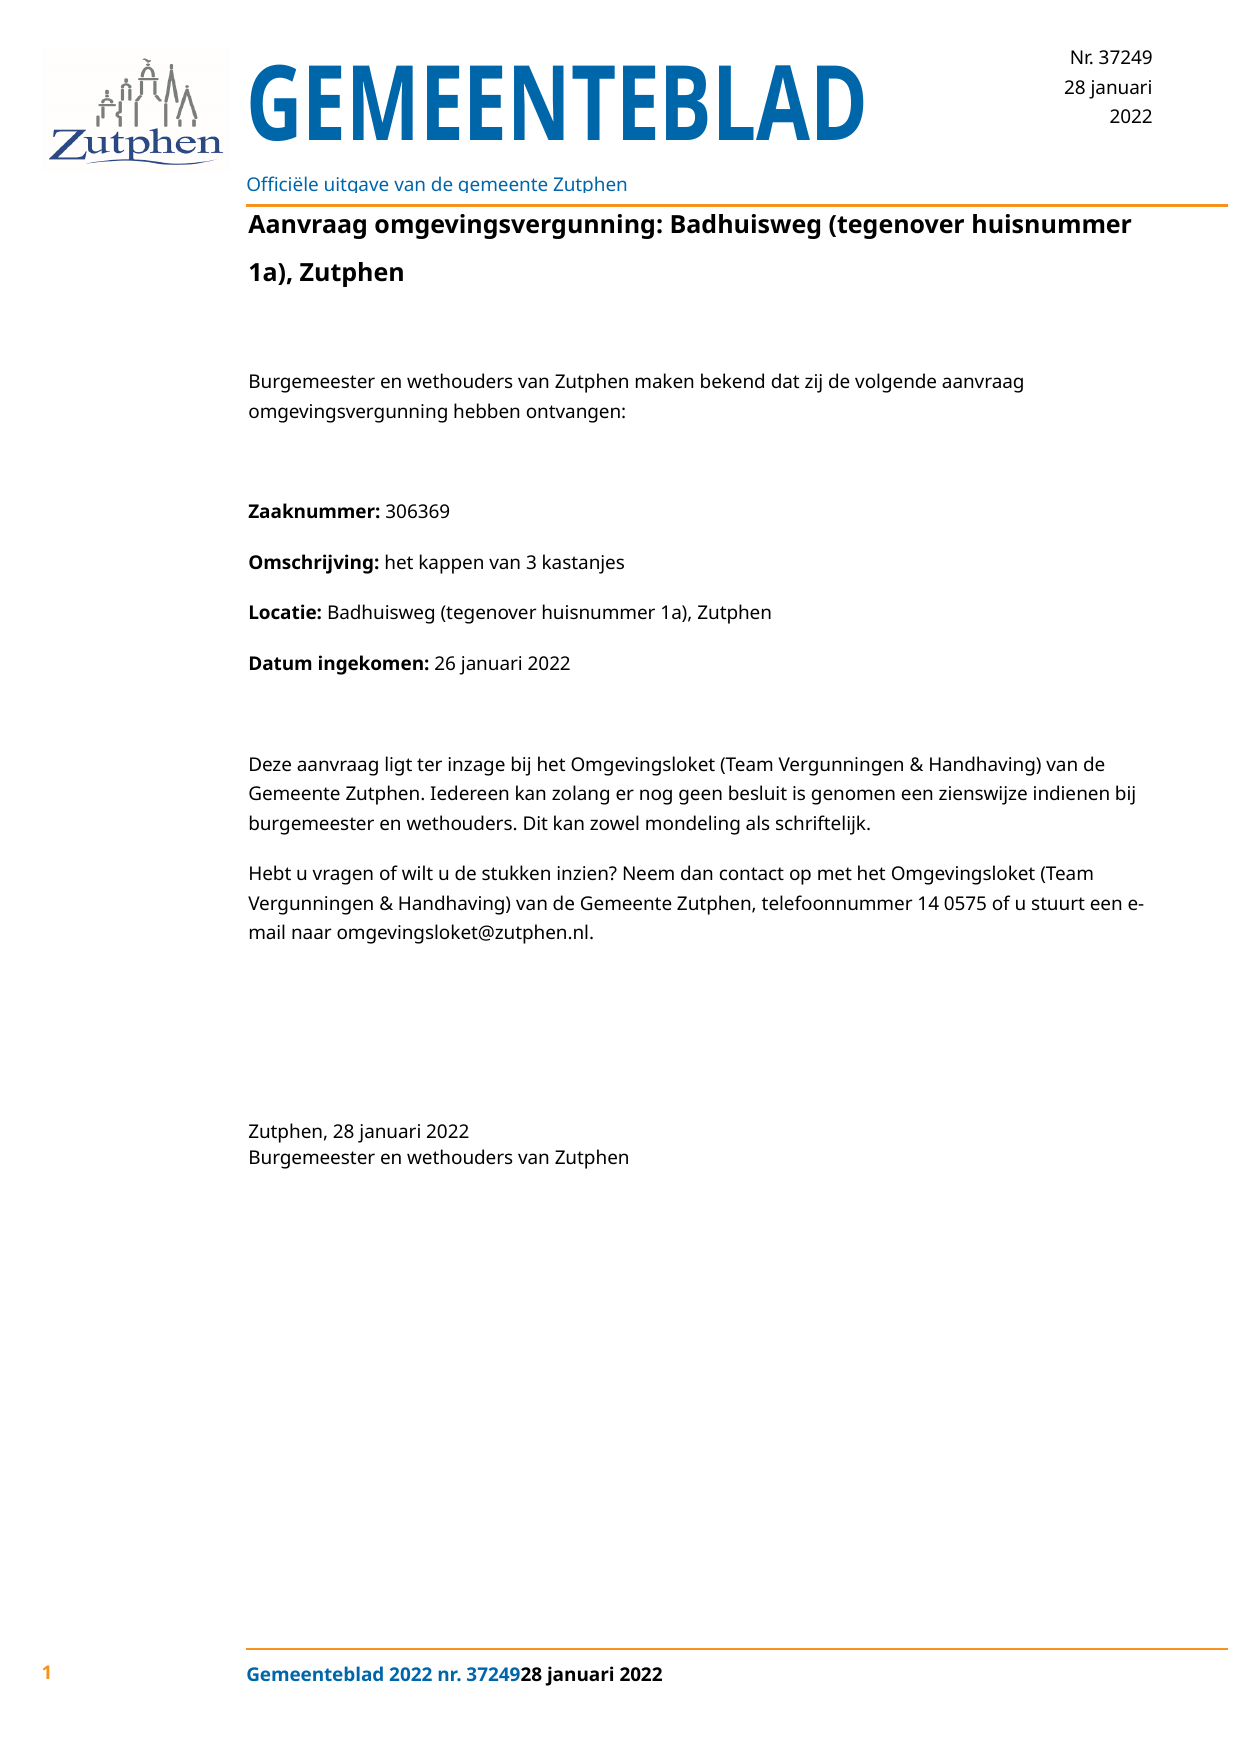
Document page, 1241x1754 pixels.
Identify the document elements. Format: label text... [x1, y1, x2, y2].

text Hebt u vragen of wilt u de stukken inzien? Neem dan contact op met het Omgevingsloket (Team Vergunningen & Handhaving) van de Gemeente Zutphen, telefoonnummer 14 0575 of u stuurt een e-mail naar omgevingsloket@zutphen.nl. [248, 860, 1152, 945]
text Burgemeester en wethouders van Zutphen [248, 1144, 1152, 1170]
text Zutphen, 28 januari 2022 [248, 1119, 1152, 1144]
text Deze aanvraag ligt ter inzage bij het Omgevingsloket (Team Vergunningen & Handhaving) van de Gemeente Zutphen. Iedereen kan zolang er nog geen besluit is genomen een zienswijze indienen bij burgemeester en wethouders. Dit kan zowel mondeling als schriftelijk. [248, 751, 1152, 836]
text Datum ingekomen: 26 januari 2022 [248, 650, 1152, 676]
picture [41, 47, 231, 172]
text Burgemeester en wethouders van Zutphen maken bekend dat zij de volgende aanvraag omgevingsvergunning hebben ontvangen: [248, 368, 1152, 424]
text Locatie: Badhuisweg (tegenover huisnummer 1a), Zutphen [248, 599, 1152, 625]
text Aanvraag omgevingsvergunning: Badhuisweg (tegenover huisnummer 1a), Zutphen [248, 207, 1152, 288]
text Zaaknummer: 306369 [248, 499, 1152, 524]
text Omschrijving: het kappen van 3 kastanjes [248, 549, 1152, 575]
